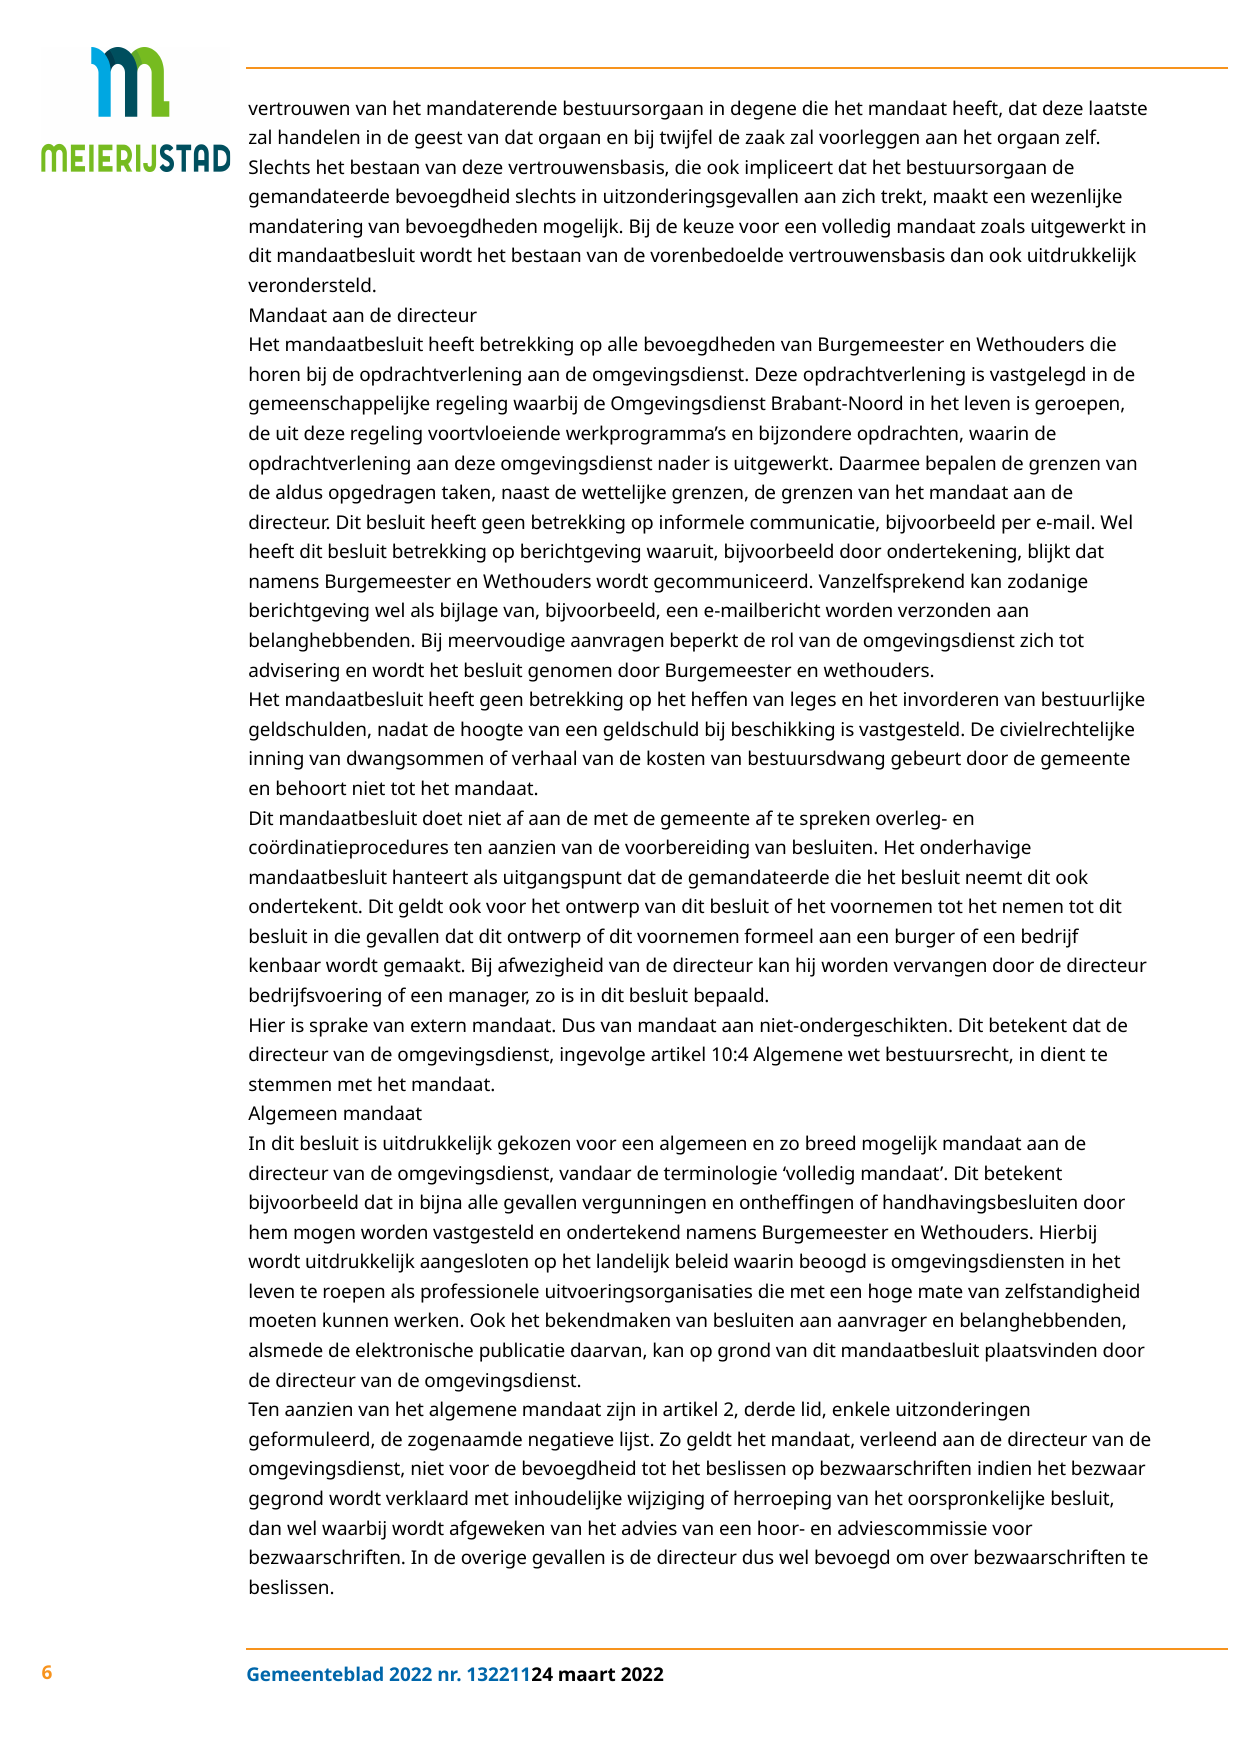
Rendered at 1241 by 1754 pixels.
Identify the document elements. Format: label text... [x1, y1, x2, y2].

text Het mandaatbesluit heeft geen betrekking op het heffen van leges en het invorderen van bestuurlijke geldschulden, nadat de hoogte van een geldschuld bij beschikking is vastgesteld. De civielrechtelijke inning van dwangsommen of verhaal van de kosten van bestuursdwang gebeurt door de gemeente en behoort niet tot het mandaat. [248, 686, 1152, 801]
text Algemeen mandaat [248, 1101, 1152, 1126]
text vertrouwen van het mandaterende bestuursorgaan in degene die het mandaat heeft, dat deze laatste zal handelen in de geest van dat orgaan en bij twijfel de zaak zal voorleggen aan het orgaan zelf. Slechts het bestaan van deze vertrouwensbasis, die ook impliceert dat het bestuursorgaan de gemandateerde bevoegdheid slechts in uitzonderingsgevallen aan zich trekt, maakt een wezenlijke mandatering van bevoegdheden mogelijk. Bij de keuze voor een volledig mandaat zoals uitgewerkt in dit mandaatbesluit wordt het bestaan van de vorenbedoelde vertrouwensbasis dan ook uitdrukkelijk verondersteld. [248, 95, 1152, 298]
text Mandaat aan de directeur [248, 302, 1152, 328]
picture [41, 47, 231, 172]
text Het mandaatbesluit heeft betrekking op alle bevoegdheden van Burgemeester en Wethouders die horen bij de opdrachtverlening aan de omgevingsdienst. Deze opdrachtverlening is vastgelegd in de gemeenschappelijke regeling waarbij de Omgevingsdienst Brabant-Noord in het leven is geroepen, de uit deze regeling voortvloeiende werkprogramma’s en bijzondere opdrachten, waarin de opdrachtverlening aan deze omgevingsdienst nader is uitgewerkt. Daarmee bepalen de grenzen van de aldus opgedragen taken, naast de wettelijke grenzen, de grenzen van het mandaat aan de directeur. Dit besluit heeft geen betrekking op informele communicatie, bijvoorbeeld per e-mail. Wel heeft dit besluit betrekking op berichtgeving waaruit, bijvoorbeeld door ondertekening, blijkt dat namens Burgemeester en Wethouders wordt gecommuniceerd. Vanzelfsprekend kan zodanige berichtgeving wel als bijlage van, bijvoorbeeld, een e-mailbericht worden verzonden aan belanghebbenden. Bij meervoudige aanvragen beperkt de rol van de omgevingsdienst zich tot advisering en wordt het besluit genomen door Burgemeester en wethouders. [248, 331, 1152, 683]
text Hier is sprake van extern mandaat. Dus van mandaat aan niet-ondergeschikten. Dit betekent dat de directeur van de omgevingsdienst, ingevolge artikel 10:4 Algemene wet bestuursrecht, in dient te stemmen met het mandaat. [248, 1012, 1152, 1097]
text In dit besluit is uitdrukkelijk gekozen voor een algemeen en zo breed mogelijk mandaat aan de directeur van de omgevingsdienst, vandaar de terminologie ‘volledig mandaat’. Dit betekent bijvoorbeeld dat in bijna alle gevallen vergunningen en ontheffingen of handhavingsbesluiten door hem mogen worden vastgesteld en ondertekend namens Burgemeester en Wethouders. Hierbij wordt uitdrukkelijk aangesloten op het landelijk beleid waarin beoogd is omgevingsdiensten in het leven te roepen als professionele uitvoeringsorganisaties die met een hoge mate van zelfstandigheid moeten kunnen werken. Ook het bekendmaken van besluiten aan aanvrager en belanghebbenden, alsmede de elektronische publicatie daarvan, kan op grond van dit mandaatbesluit plaatsvinden door de directeur van de omgevingsdienst. [248, 1130, 1152, 1393]
text Ten aanzien van het algemene mandaat zijn in artikel 2, derde lid, enkele uitzonderingen geformuleerd, de zogenaamde negatieve lijst. Zo geldt het mandaat, verleend aan de directeur van de omgevingsdienst, niet voor de bevoegdheid tot het beslissen op bezwaarschriften indien het bezwaar gegrond wordt verklaard met inhoudelijke wijziging of herroeping van het oorspronkelijke besluit, dan wel waarbij wordt afgeweken van het advies van een hoor- en adviescommissie voor bezwaarschriften. In de overige gevallen is de directeur dus wel bevoegd om over bezwaarschriften te beslissen. [248, 1396, 1152, 1600]
text Dit mandaatbesluit doet niet af aan de met de gemeente af te spreken overleg- en coördinatieprocedures ten aanzien van de voorbereiding van besluiten. Het onderhavige mandaatbesluit hanteert als uitgangspunt dat de gemandateerde die het besluit neemt dit ook ondertekent. Dit geldt ook voor het ontwerp van dit besluit of het voornemen tot het nemen tot dit besluit in die gevallen dat dit ontwerp of dit voornemen formeel aan een burger of een bedrijf kenbaar wordt gemaakt. Bij afwezigheid van de directeur kan hij worden vervangen door de directeur bedrijfsvoering of een manager, zo is in dit besluit bepaald. [248, 805, 1152, 1008]
